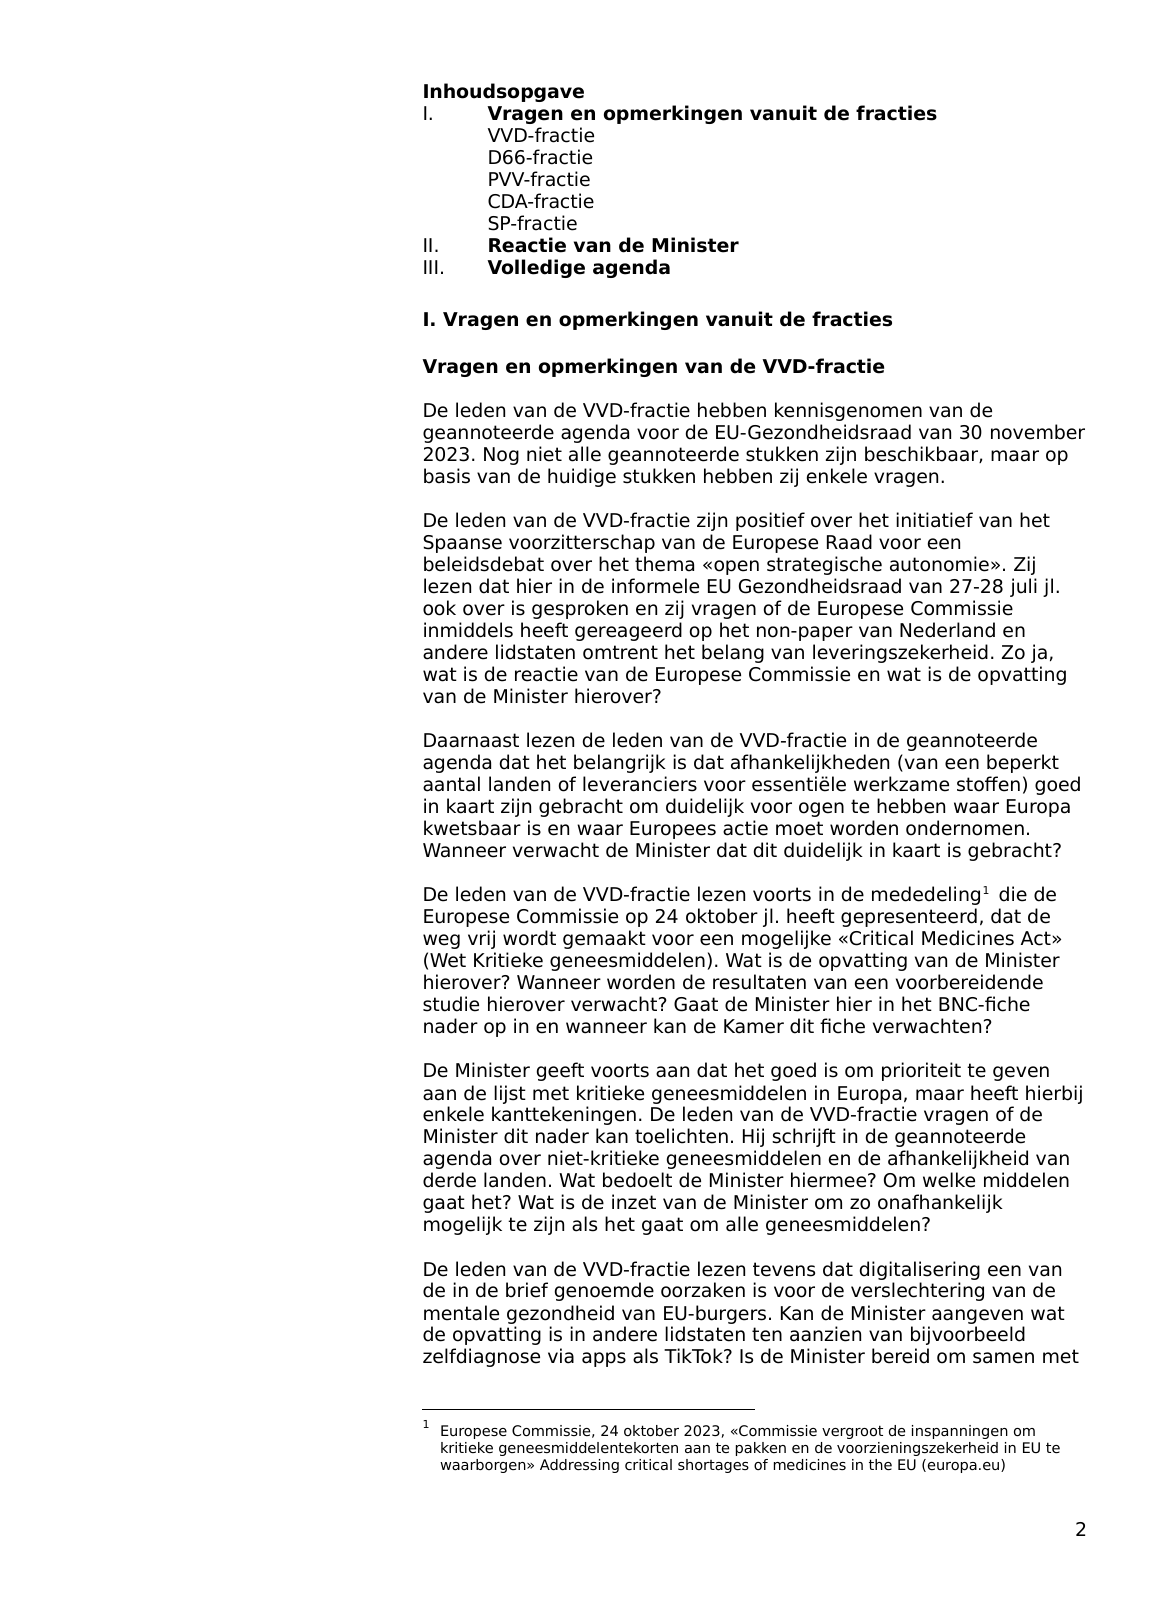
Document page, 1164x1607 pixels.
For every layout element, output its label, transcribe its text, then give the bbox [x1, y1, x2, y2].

text De Minister geeft voorts aan dat het goed is om prioriteit te geven aan de lijst met kritieke geneesmiddelen in Europa, maar heeft hierbij enkele kanttekeningen. De leden van de VVD-fractie vragen of de Minister dit nader kan toelichten. Hij schrijft in de geannoteerde agenda over niet-kritieke geneesmiddelen en de afhankelijkheid van derde landen. Wat bedoelt de Minister hiermee? Om welke middelen gaat het? Wat is de inzet van de Minister om zo onafhankelijk mogelijk te zijn als het gaat om alle geneesmiddelen? [422, 1060, 1087, 1236]
text Europese Commissie, 24 oktober 2023, «Commissie vergroot de inspanningen om kritieke geneesmiddelentekorten aan te pakken en de voorzieningszekerheid in EU te waarborgen» Addressing critical shortages of medicines in the EU (europa.eu) [422, 1418, 1087, 1474]
subtitle I. Vragen en opmerkingen vanuit de fracties [422, 309, 1087, 331]
text D66-fractie [487, 147, 1087, 169]
text CDA-fractie [487, 191, 1087, 213]
subtitle Inhoudsopgave [422, 81, 1087, 103]
text Daarnaast lezen de leden van de VVD-fractie in de geannoteerde agenda dat het belangrijk is dat afhankelijkheden (van een beperkt aantal landen of leveranciers voor essentiële werkzame stoffen) goed in kaart zijn gebracht om duidelijk voor ogen te hebben waar Europa kwetsbaar is en waar Europees actie moet worden ondernomen. Wanneer verwacht de Minister dat dit duidelijk in kaart is gebracht? [422, 730, 1087, 862]
text SP-fractie [487, 213, 1087, 235]
subtitle Vragen en opmerkingen van de VVD-fractie [422, 356, 1087, 378]
text De leden van de VVD-fractie hebben kennisgenomen van de geannoteerde agenda voor de EU-Gezondheidsraad van 30 november 2023. Nog niet alle geannoteerde stukken zijn beschikbaar, maar op basis van de huidige stukken hebben zij enkele vragen. [422, 400, 1087, 488]
text II. Reactie van de Minister [422, 235, 1087, 257]
text I. Vragen en opmerkingen vanuit de fracties [422, 103, 1087, 125]
text III. Volledige agenda [422, 257, 1087, 279]
text De leden van de VVD-fractie zijn positief over het initiatief van het Spaanse voorzitterschap van de Europese Raad voor een beleidsdebat over het thema «open strategische autonomie». Zij lezen dat hier in de informele EU Gezondheidsraad van 27-28 juli jl. ook over is gesproken en zij vragen of de Europese Commissie inmiddels heeft gereageerd op het non-paper van Nederland en andere lidstaten omtrent het belang van leveringszekerheid. Zo ja, wat is de reactie van de Europese Commissie en wat is de opvatting van de Minister hierover? [422, 510, 1087, 708]
text PVV-fractie [487, 169, 1087, 191]
text De leden van de VVD-fractie lezen tevens dat digitalisering een van de in de brief genoemde oorzaken is voor de verslechtering van de mentale gezondheid van EU-burgers. Kan de Minister aangeven wat de opvatting is in andere lidstaten ten aanzien van bijvoorbeeld zelfdiagnose via apps als TikTok? Is de Minister bereid om samen met [422, 1258, 1087, 1368]
text VVD-fractie [487, 125, 1087, 147]
text De leden van de VVD-fractie lezen voorts in de mededeling die de Europese Commissie op 24 oktober jl. heeft gepresenteerd, dat de weg vrij wordt gemaakt voor een mogelijke «Critical Medicines Act» (Wet Kritieke geneesmiddelen). Wat is de opvatting van de Minister hierover? Wanneer worden de resultaten van een voorbereidende studie hierover verwacht? Gaat de Minister hier in het BNC-fiche nader op in en wanneer kan de Kamer dit fiche verwachten? [422, 884, 1087, 1038]
